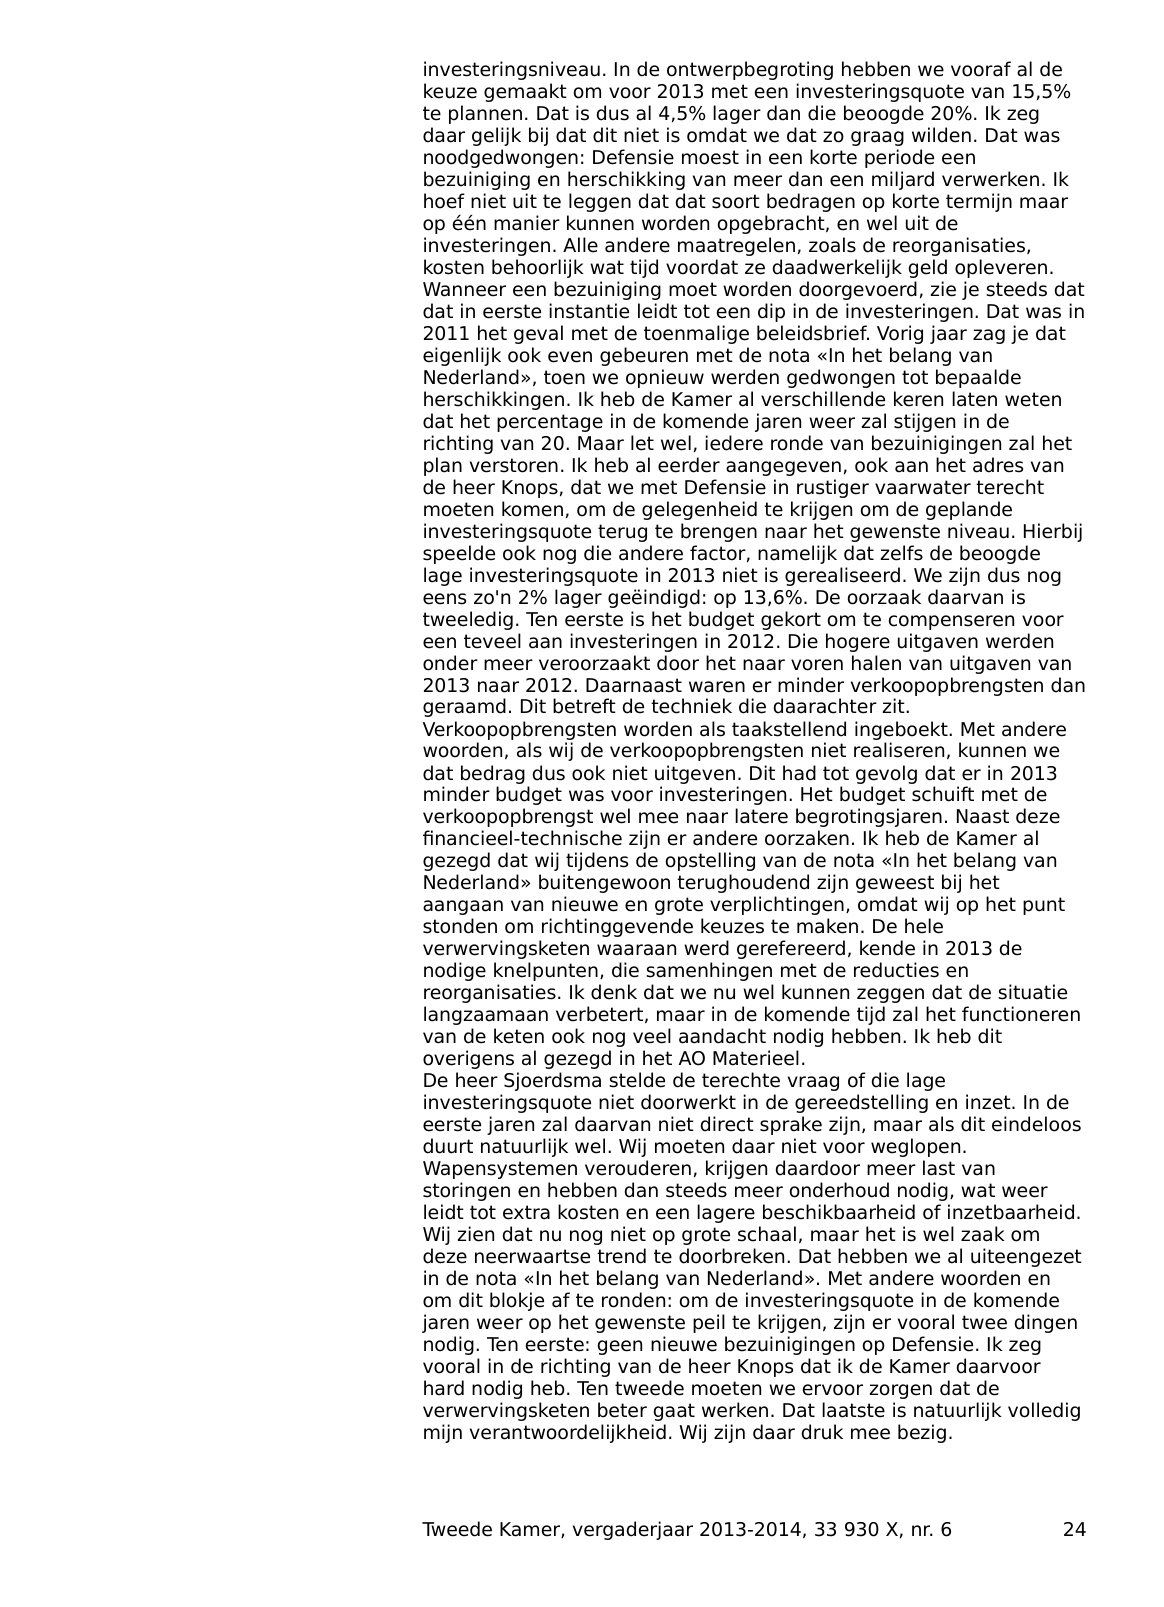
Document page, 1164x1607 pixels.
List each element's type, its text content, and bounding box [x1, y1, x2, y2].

text De heer Sjoerdsma stelde de terechte vraag of die lage investeringsquote niet doorwerkt in de gereedstelling en inzet. In de eerste jaren zal daarvan niet direct sprake zijn, maar als dit eindeloos duurt natuurlijk wel. Wij moeten daar niet voor weglopen. Wapensystemen verouderen, krijgen daardoor meer last van storingen en hebben dan steeds meer onderhoud nodig, wat weer leidt tot extra kosten en een lagere beschikbaarheid of inzetbaarheid. Wij zien dat nu nog niet op grote schaal, maar het is wel zaak om deze neerwaartse trend te doorbreken. Dat hebben we al uiteengezet in de nota «In het belang van Nederland». Met andere woorden en om dit blokje af te ronden: om de investeringsquote in de komende jaren weer op het gewenste peil te krijgen, zijn er vooral twee dingen nodig. Ten eerste: geen nieuwe bezuinigingen op Defensie. Ik zeg vooral in de richting van de heer Knops dat ik de Kamer daarvoor hard nodig heb. Ten tweede moeten we ervoor zorgen dat de verwervingsketen beter gaat werken. Dat laatste is natuurlijk volledig mijn verantwoordelijkheid. Wij zijn daar druk mee bezig. [422, 1070, 1087, 1444]
text investeringsniveau. In de ontwerpbegroting hebben we vooraf al de keuze gemaakt om voor 2013 met een investeringsquote van 15,5% te plannen. Dat is dus al 4,5% lager dan die beoogde 20%. Ik zeg daar gelijk bij dat dit niet is omdat we dat zo graag wilden. Dat was noodgedwongen: Defensie moest in een korte periode een bezuiniging en herschikking van meer dan een miljard verwerken. Ik hoef niet uit te leggen dat dat soort bedragen op korte termijn maar op één manier kunnen worden opgebracht, en wel uit de investeringen. Alle andere maatregelen, zoals de reorganisaties, kosten behoorlijk wat tijd voordat ze daadwerkelijk geld opleveren. Wanneer een bezuiniging moet worden doorgevoerd, zie je steeds dat dat in eerste instantie leidt tot een dip in de investeringen. Dat was in 2011 het geval met de toenmalige beleidsbrief. Vorig jaar zag je dat eigenlijk ook even gebeuren met de nota «In het belang van Nederland», toen we opnieuw werden gedwongen tot bepaalde herschikkingen. Ik heb de Kamer al verschillende keren laten weten dat het percentage in de komende jaren weer zal stijgen in de richting van 20. Maar let wel, iedere ronde van bezuinigingen zal het plan verstoren. Ik heb al eerder aangegeven, ook aan het adres van de heer Knops, dat we met Defensie in rustiger vaarwater terecht moeten komen, om de gelegenheid te krijgen om de geplande investeringsquote terug te brengen naar het gewenste niveau. Hierbij speelde ook nog die andere factor, namelijk dat zelfs de beoogde lage investeringsquote in 2013 niet is gerealiseerd. We zijn dus nog eens zo'n 2% lager geëindigd: op 13,6%. De oorzaak daarvan is tweeledig. Ten eerste is het budget gekort om te compenseren voor een teveel aan investeringen in 2012. Die hogere uitgaven werden onder meer veroorzaakt door het naar voren halen van uitgaven van 2013 naar 2012. Daarnaast waren er minder verkoopopbrengsten dan geraamd. Dit betreft de techniek die daarachter zit. Verkoopopbrengsten worden als taakstellend ingeboekt. Met andere woorden, als wij de verkoopopbrengsten niet realiseren, kunnen we dat bedrag dus ook niet uitgeven. Dit had tot gevolg dat er in 2013 minder budget was voor investeringen. Het budget schuift met de verkoopopbrengst wel mee naar latere begrotingsjaren. Naast deze financieel-technische zijn er andere oorzaken. Ik heb de Kamer al gezegd dat wij tijdens de opstelling van de nota «In het belang van Nederland» buitengewoon terughoudend zijn geweest bij het aangaan van nieuwe en grote verplichtingen, omdat wij op het punt stonden om richtinggevende keuzes te maken. De hele verwervingsketen waaraan werd gerefereerd, kende in 2013 de nodige knelpunten, die samenhingen met de reducties en reorganisaties. Ik denk dat we nu wel kunnen zeggen dat de situatie langzaamaan verbetert, maar in de komende tijd zal het functioneren van de keten ook nog veel aandacht nodig hebben. Ik heb dit overigens al gezegd in het AO Materieel. [422, 59, 1087, 1070]
